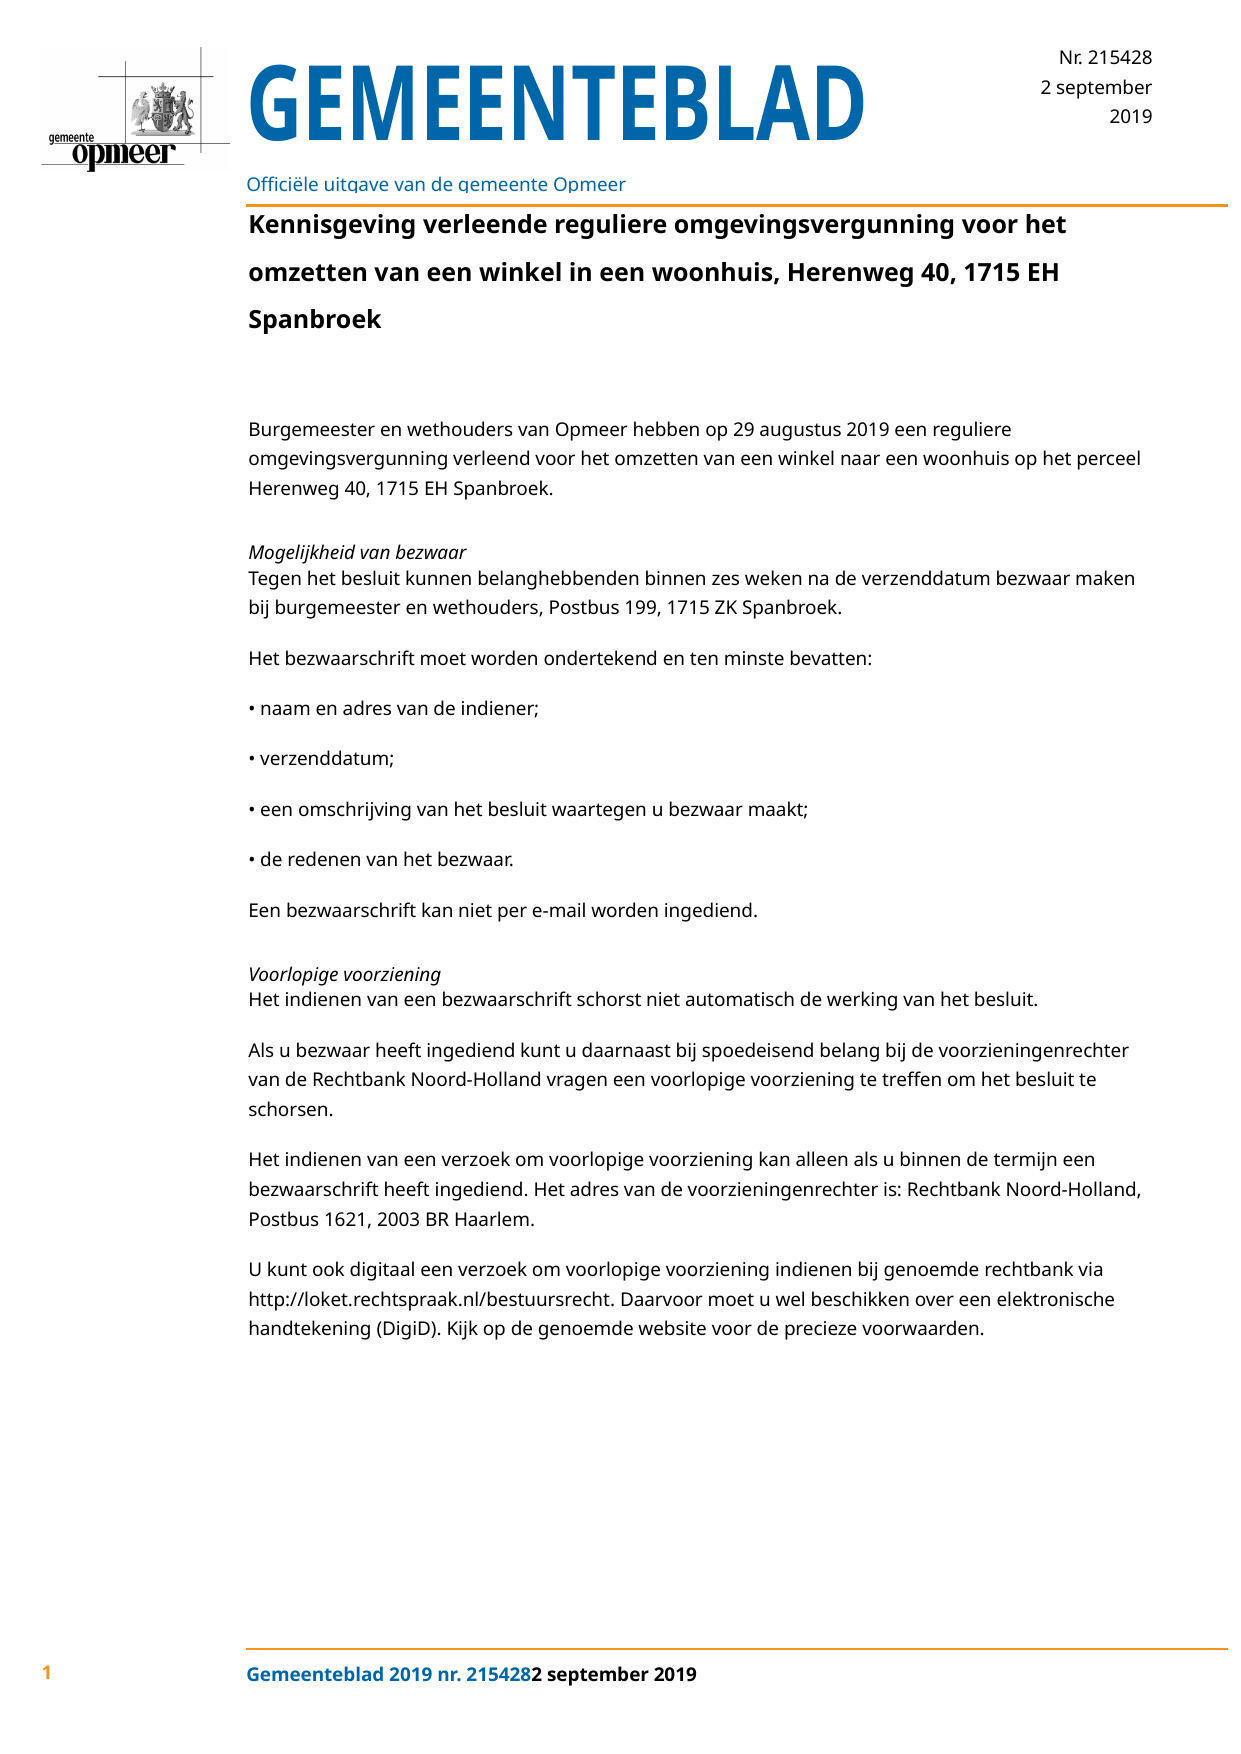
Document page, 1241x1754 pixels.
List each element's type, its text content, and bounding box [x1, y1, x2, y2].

text Burgemeester en wethouders van Opmeer hebben op 29 augustus 2019 een reguliere omgevingsvergunning verleend voor het omzetten van een winkel naar een woonhuis op het perceel Herenweg 40, 1715 EH Spanbroek. [248, 416, 1152, 501]
picture [41, 47, 231, 172]
text • de redenen van het bezwaar. [248, 846, 1152, 872]
text Een bezwaarschrift kan niet per e-mail worden ingediend. [248, 897, 1152, 923]
text Het indienen van een bezwaarschrift schorst niet automatisch de werking van het besluit. [248, 987, 1152, 1012]
text Het indienen van een verzoek om voorlopige voorziening kan alleen als u binnen de termijn een bezwaarschrift heeft ingediend. Het adres van de voorzieningenrechter is: Rechtbank Noord-Holland, Postbus 1621, 2003 BR Haarlem. [248, 1147, 1152, 1231]
text • verzenddatum; [248, 746, 1152, 771]
text • een omschrijving van het besluit waartegen u bezwaar maakt; [248, 796, 1152, 822]
text Mogelijkheid van bezwaar [248, 539, 1152, 565]
text Het bezwaarschrift moet worden ondertekend en ten minste bevatten: [248, 645, 1152, 671]
text Voorlopige voorziening [248, 961, 1152, 987]
text U kunt ook digitaal een verzoek om voorlopige voorziening indienen bij genoemde rechtbank via http://loket.rechtspraak.nl/bestuursrecht. Daarvoor moet u wel beschikken over een elektronische handtekening (DigiD). Kijk op de genoemde website voor de precieze voorwaarden. [248, 1256, 1152, 1341]
text • naam en adres van de indiener; [248, 695, 1152, 721]
text Tegen het besluit kunnen belanghebbenden binnen zes weken na de verzenddatum bezwaar maken bij burgemeester en wethouders, Postbus 199, 1715 ZK Spanbroek. [248, 565, 1152, 620]
text Kennisgeving verleende reguliere omgevingsvergunning voor het omzetten van een winkel in een woonhuis, Herenweg 40, 1715 EH Spanbroek [248, 207, 1152, 336]
text Als u bezwaar heeft ingediend kunt u daarnaast bij spoedeisend belang bij de voorzieningenrechter van de Rechtbank Noord-Holland vragen een voorlopige voorziening te treffen om het besluit te schorsen. [248, 1037, 1152, 1122]
